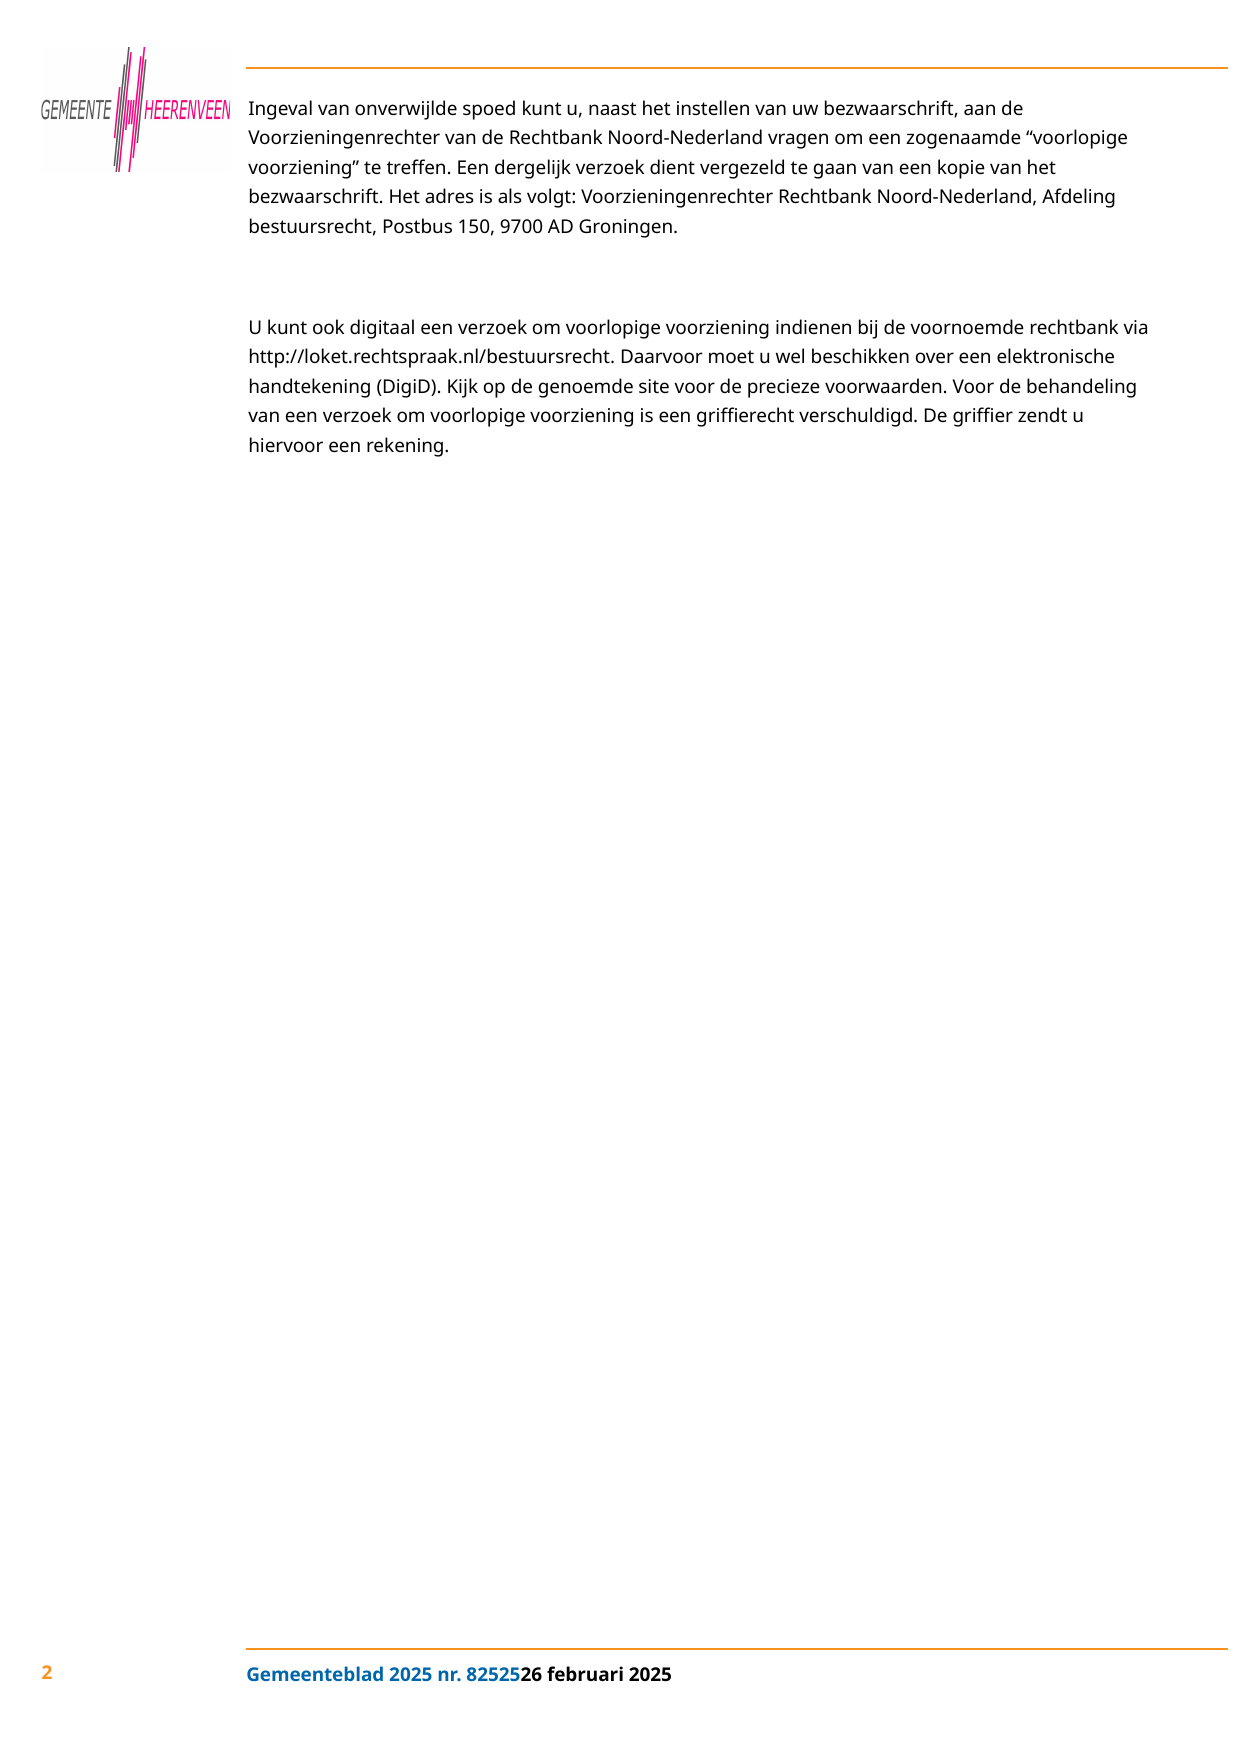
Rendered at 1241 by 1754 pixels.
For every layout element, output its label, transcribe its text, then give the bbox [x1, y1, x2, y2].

text Ingeval van onverwijlde spoed kunt u, naast het instellen van uw bezwaarschrift, aan de Voorzieningenrechter van de Rechtbank Noord-Nederland vragen om een zogenaamde “voorlopige voorziening” te treffen. Een dergelijk verzoek dient vergezeld te gaan van een kopie van het bezwaarschrift. Het adres is als volgt: Voorzieningenrechter Rechtbank Noord-Nederland, Afdeling bestuursrecht, Postbus 150, 9700 AD Groningen. [248, 95, 1152, 239]
picture [41, 47, 231, 172]
text U kunt ook digitaal een verzoek om voorlopige voorziening indienen bij de voornoemde rechtbank via http://loket.rechtspraak.nl/bestuursrecht. Daarvoor moet u wel beschikken over een elektronische handtekening (DigiD). Kijk op de genoemde site voor de precieze voorwaarden. Voor de behandeling van een verzoek om voorlopige voorziening is een griffierecht verschuldigd. De griffier zendt u hiervoor een rekening. [248, 314, 1152, 458]
